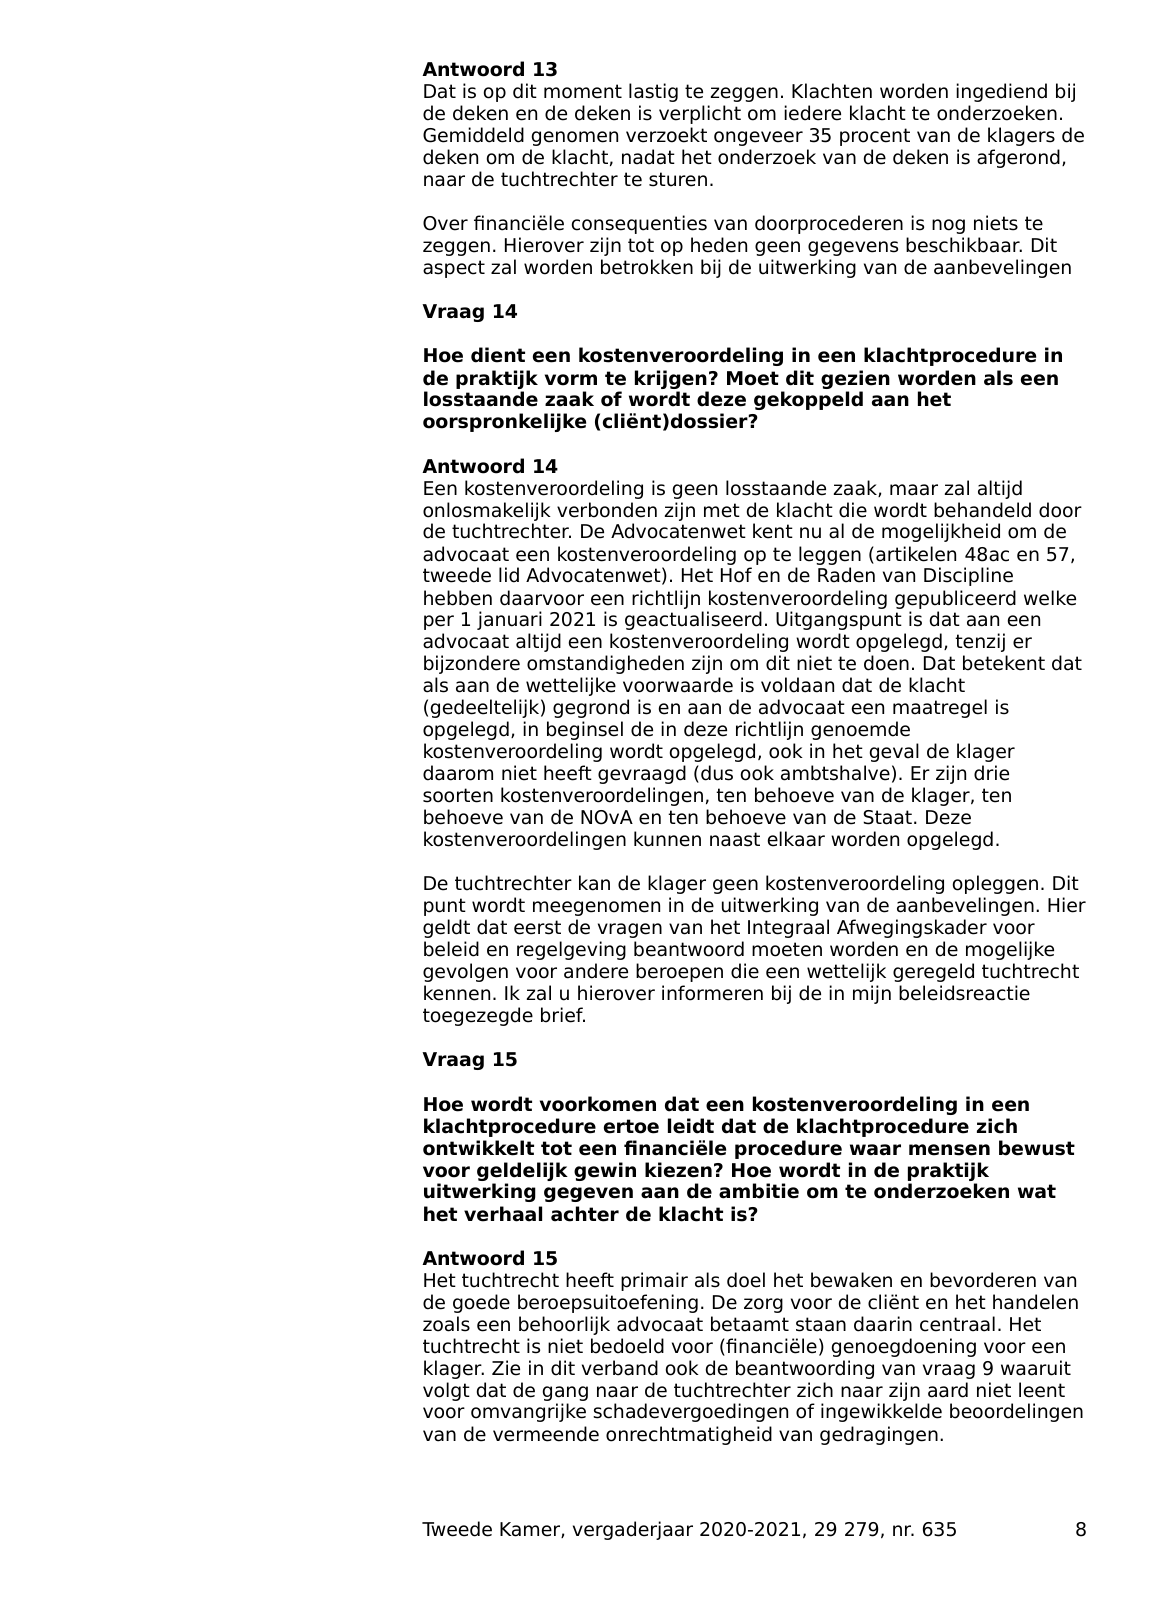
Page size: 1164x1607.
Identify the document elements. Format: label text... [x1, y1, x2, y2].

text De tuchtrechter kan de klager geen kostenveroordeling opleggen. Dit punt wordt meegenomen in de uitwerking van de aanbevelingen. Hier geldt dat eerst de vragen van het Integraal Afwegingskader voor beleid en regelgeving beantwoord moeten worden en de mogelijke gevolgen voor andere beroepen die een wettelijk geregeld tuchtrecht kennen. Ik zal u hierover informeren bij de in mijn beleidsreactie toegezegde brief. [422, 873, 1087, 1027]
subtitle Antwoord 15 [422, 1248, 1087, 1269]
text Een kostenveroordeling is geen losstaande zaak, maar zal altijd onlosmakelijk verbonden zijn met de klacht die wordt behandeld door de tuchtrechter. De Advocatenwet kent nu al de mogelijkheid om de advocaat een kostenveroordeling op te leggen (artikelen 48ac en 57, tweede lid Advocatenwet). Het Hof en de Raden van Discipline hebben daarvoor een richtlijn kostenveroordeling gepubliceerd welke per 1 januari 2021 is geactualiseerd. Uitgangspunt is dat aan een advocaat altijd een kostenveroordeling wordt opgelegd, tenzij er bijzondere omstandigheden zijn om dit niet te doen. Dat betekent dat als aan de wettelijke voorwaarde is voldaan dat de klacht (gedeeltelijk) gegrond is en aan de advocaat een maatregel is opgelegd, in beginsel de in deze richtlijn genoemde kostenveroordeling wordt opgelegd, ook in het geval de klager daarom niet heeft gevraagd (dus ook ambtshalve). Er zijn drie soorten kostenveroordelingen, ten behoeve van de klager, ten behoeve van de NOvA en ten behoeve van de Staat. Deze kostenveroordelingen kunnen naast elkaar worden opgelegd. [422, 477, 1087, 851]
subtitle Vraag 15 [422, 1049, 1087, 1071]
subtitle Vraag 14 [422, 301, 1087, 323]
text Het tuchtrecht heeft primair als doel het bewaken en bevorderen van de goede beroepsuitoefening. De zorg voor de cliënt en het handelen zoals een behoorlijk advocaat betaamt staan daarin centraal. Het tuchtrecht is niet bedoeld voor (financiële) genoegdoening voor een klager. Zie in dit verband ook de beantwoording van vraag 9 waaruit volgt dat de gang naar de tuchtrechter zich naar zijn aard niet leent voor omvangrijke schadevergoedingen of ingewikkelde beoordelingen van de vermeende onrechtmatigheid van gedragingen. [422, 1269, 1087, 1445]
text Dat is op dit moment lastig te zeggen. Klachten worden ingediend bij de deken en de deken is verplicht om iedere klacht te onderzoeken. Gemiddeld genomen verzoekt ongeveer 35 procent van de klagers de deken om de klacht, nadat het onderzoek van de deken is afgerond, naar de tuchtrechter te sturen. [422, 81, 1087, 191]
subtitle Antwoord 13 [422, 59, 1087, 81]
text Over financiële consequenties van doorprocederen is nog niets te zeggen. Hierover zijn tot op heden geen gegevens beschikbaar. Dit aspect zal worden betrokken bij de uitwerking van de aanbevelingen [422, 213, 1087, 279]
text Hoe wordt voorkomen dat een kostenveroordeling in een klachtprocedure ertoe leidt dat de klachtprocedure zich ontwikkelt tot een financiële procedure waar mensen bewust voor geldelijk gewin kiezen? Hoe wordt in de praktijk uitwerking gegeven aan de ambitie om te onderzoeken wat het verhaal achter de klacht is? [422, 1093, 1087, 1225]
text Hoe dient een kostenveroordeling in een klachtprocedure in de praktijk vorm te krijgen? Moet dit gezien worden als een losstaande zaak of wordt deze gekoppeld aan het oorspronkelijke (cliënt)dossier? [422, 345, 1087, 433]
subtitle Antwoord 14 [422, 456, 1087, 477]
